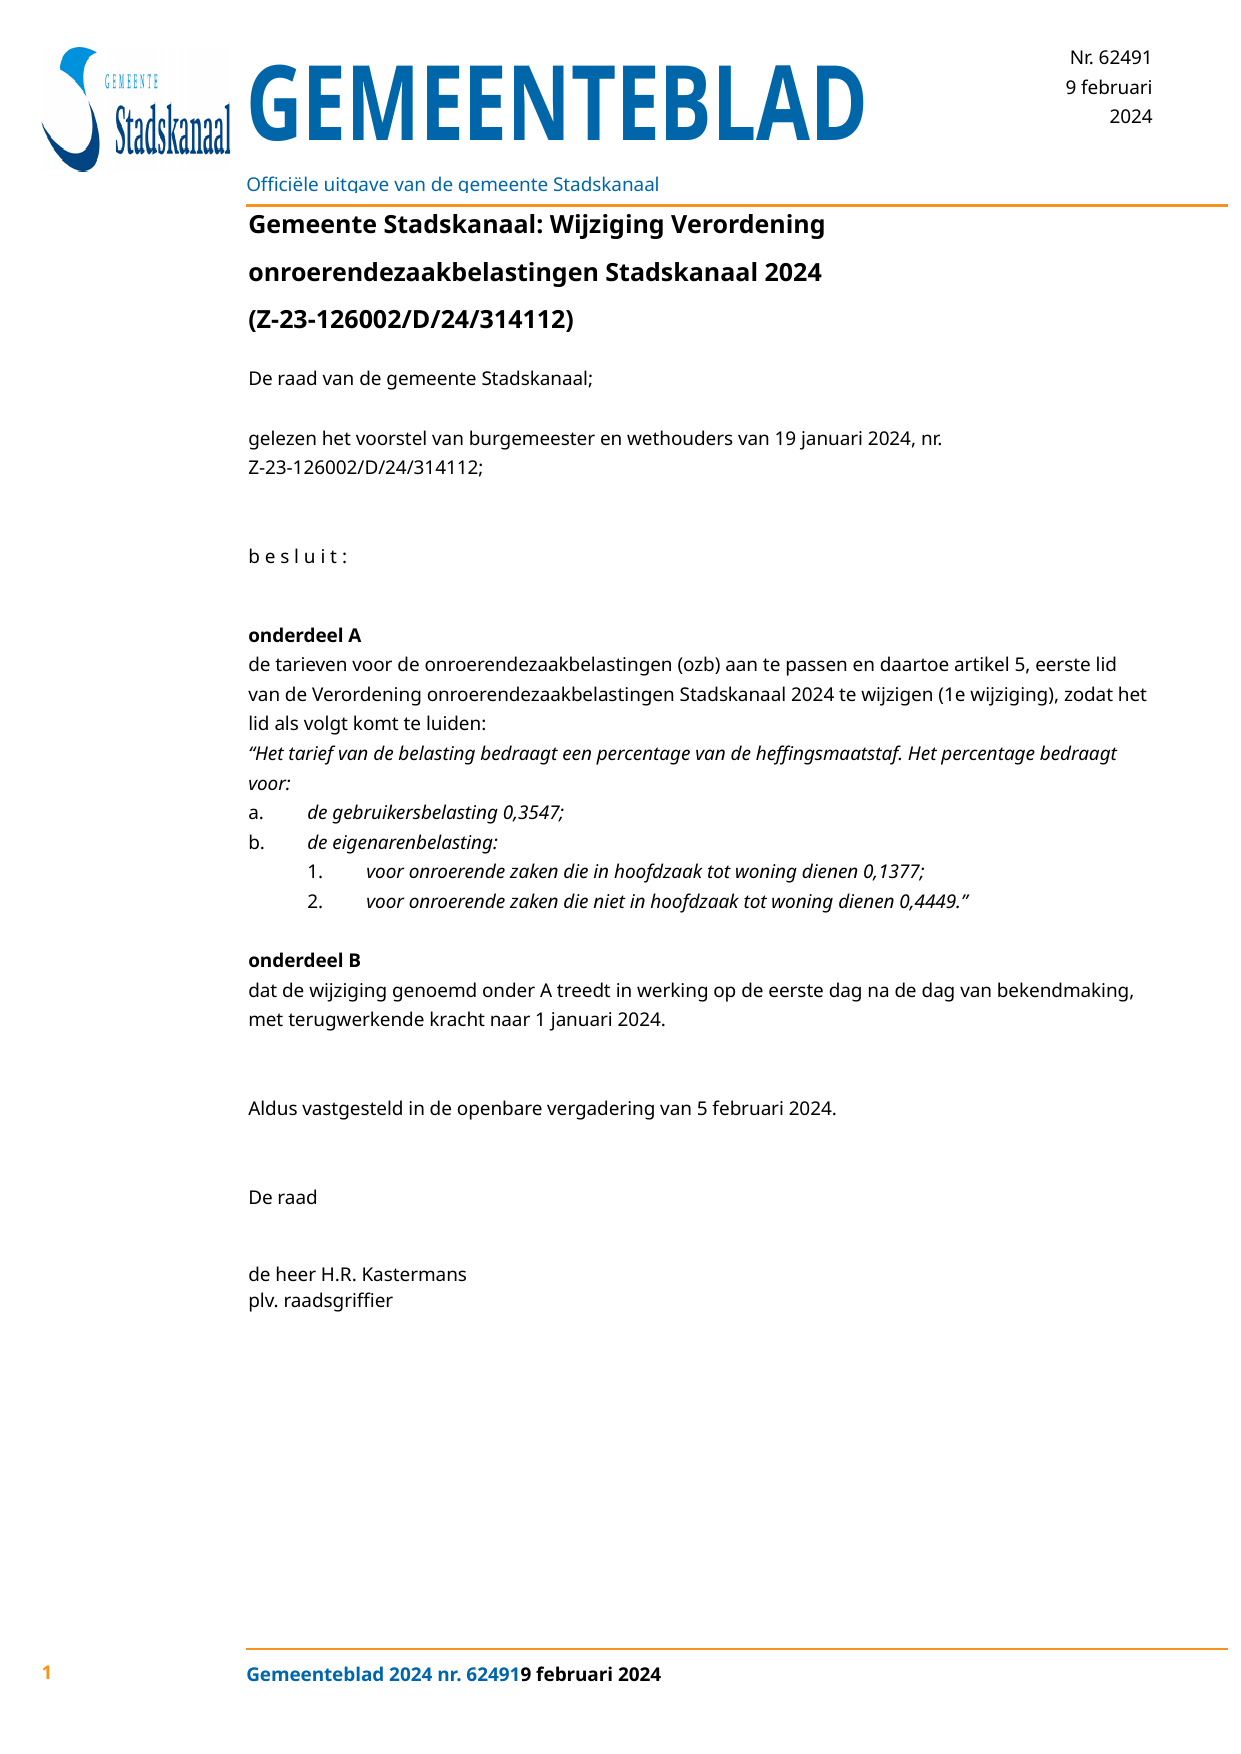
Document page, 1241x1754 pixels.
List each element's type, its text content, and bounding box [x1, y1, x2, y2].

picture [41, 47, 231, 172]
text gelezen het voorstel van burgemeester en wethouders van 19 januari 2024, nr. Z-23-126002/D/24/314112; [248, 425, 1152, 480]
text Gemeente Stadskanaal: Wijziging Verordening onroerendezaakbelastingen Stadskanaal 2024 (Z-23-126002/D/24/314112) [248, 207, 1152, 336]
text dat de wijziging genoemd onder A treedt in werking op de eerste dag na de dag van bekendmaking, met terugwerkende kracht naar 1 januari 2024. [248, 977, 1152, 1032]
text Aldus vastgesteld in de openbare vergadering van 5 februari 2024. [248, 1095, 1152, 1121]
text b e s l u i t : [248, 543, 1152, 569]
text De raad [248, 1184, 1152, 1210]
list de eigenarenbelasting: [248, 829, 1152, 855]
list voor onroerende zaken die niet in hoofdzaak tot woning dienen 0,4449.” [307, 888, 1152, 914]
text plv. raadsgriffier [248, 1287, 1152, 1313]
text onderdeel B [248, 947, 1152, 973]
text de tarieven voor de onroerendezaakbelastingen (ozb) aan te passen en daartoe artikel 5, eerste lid van de Verordening onroerendezaakbelastingen Stadskanaal 2024 te wijzigen (1e wijziging), zodat het lid als volgt komt te luiden: [248, 651, 1152, 736]
list de gebruikersbelasting 0,3547; [248, 799, 1152, 825]
text De raad van de gemeente Stadskanaal; [248, 366, 1152, 391]
text onderdeel A [248, 622, 1152, 648]
list voor onroerende zaken die in hoofdzaak tot woning dienen 0,1377; [307, 858, 1152, 884]
text “Het tarief van de belasting bedraagt een percentage van de heffingsmaatstaf. Het percentage bedraagt voor: [248, 740, 1152, 796]
text de heer H.R. Kastermans [248, 1261, 1152, 1287]
